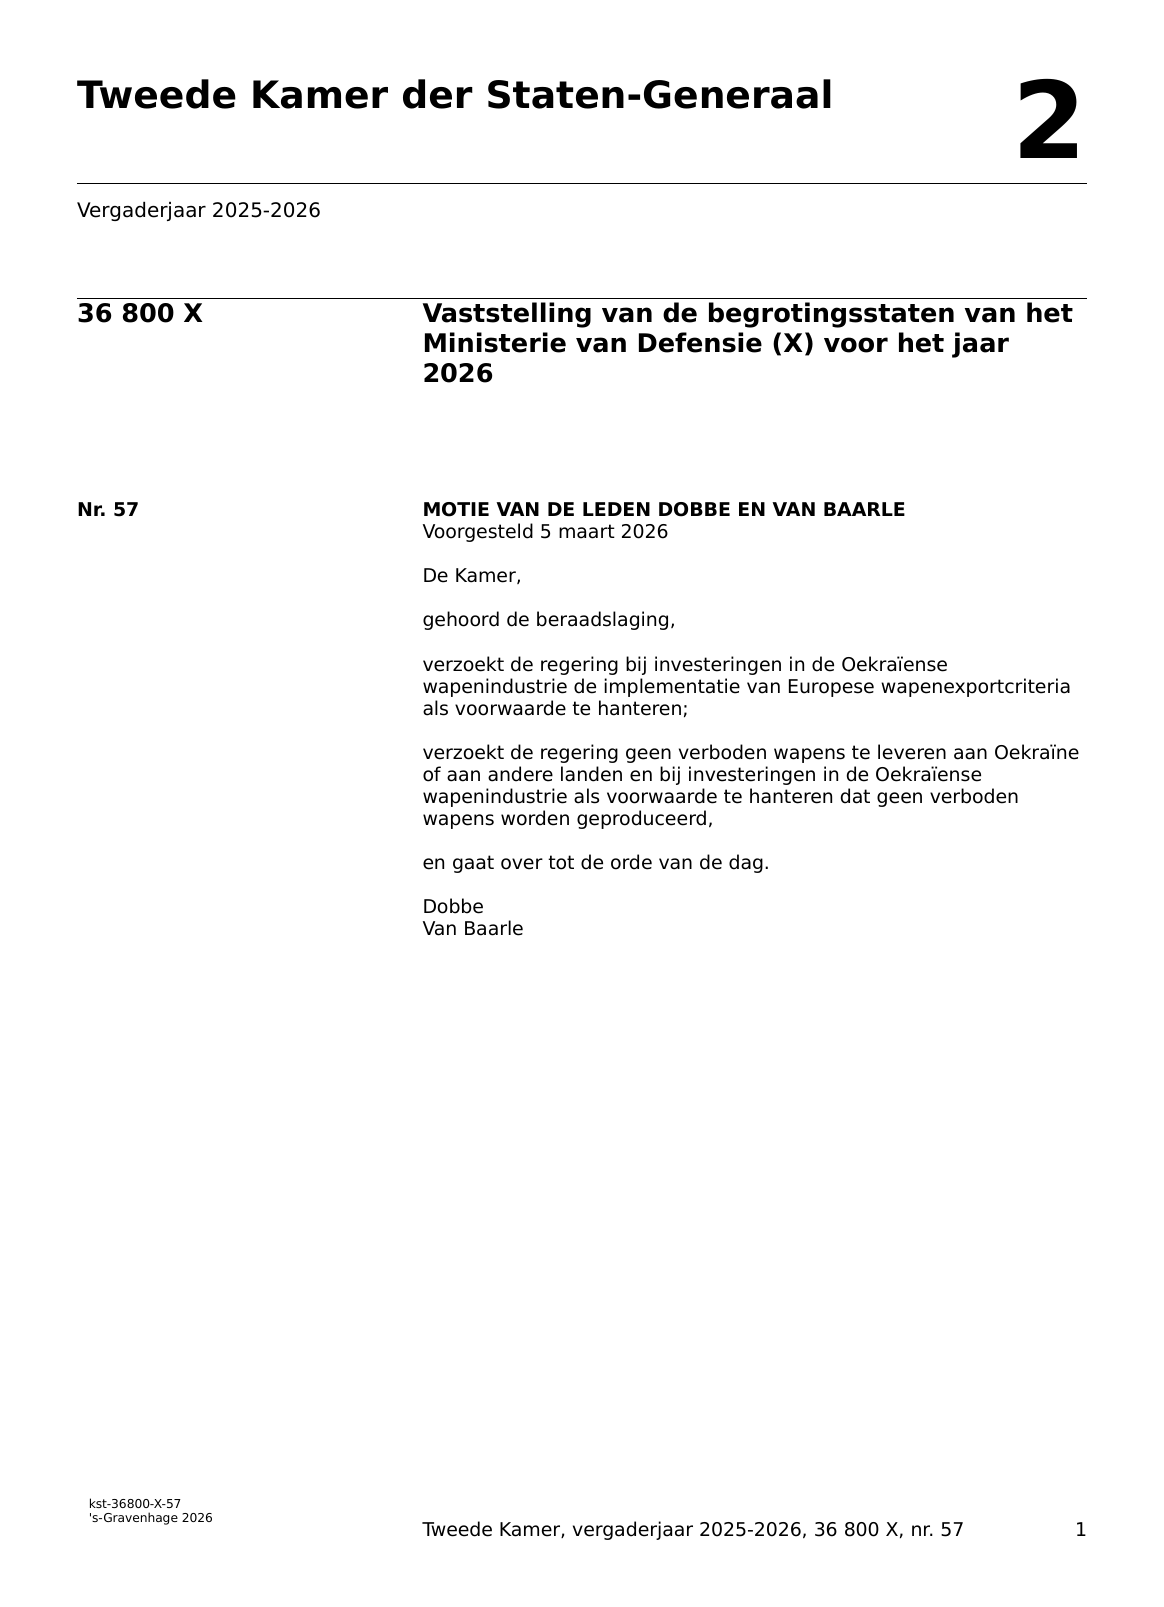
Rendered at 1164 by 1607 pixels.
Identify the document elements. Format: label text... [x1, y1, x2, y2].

text Voorgesteld 5 maart 2026 [422, 521, 1087, 543]
table_header Tweede Kamer der Staten-Generaal [77, 59, 886, 183]
table_header 2 [886, 59, 1087, 183]
text De Kamer, [422, 565, 1087, 587]
text verzoekt de regering bij investeringen in de Oekraïense wapenindustrie de implementatie van Europese wapenexportcriteria als voorwaarde te hanteren; [422, 653, 1087, 719]
text en gaat over tot de orde van de dag. [422, 852, 1087, 874]
text Dobbe [422, 896, 1087, 918]
subtitle Nr. 57 MOTIE VAN DE LEDEN DOBBE EN VAN BAARLE [77, 499, 1087, 521]
text 's-Gravenhage 2026 [88, 1511, 323, 1525]
text gehoord de beraadslaging, [422, 609, 1087, 631]
table_cell Vergaderjaar 2025-2026 [77, 184, 1087, 298]
text Van Baarle [422, 918, 1087, 940]
text kst-36800-X-57 [88, 1497, 323, 1511]
subtitle 36 800 X Vaststelling van de begrotingsstaten van het Ministerie van Defensie (X) voor het jaar 2026 [77, 299, 1087, 388]
text verzoekt de regering geen verboden wapens te leveren aan Oekraïne of aan andere landen en bij investeringen in de Oekraïense wapenindustrie als voorwaarde te hanteren dat geen verboden wapens worden geproduceerd, [422, 742, 1087, 829]
